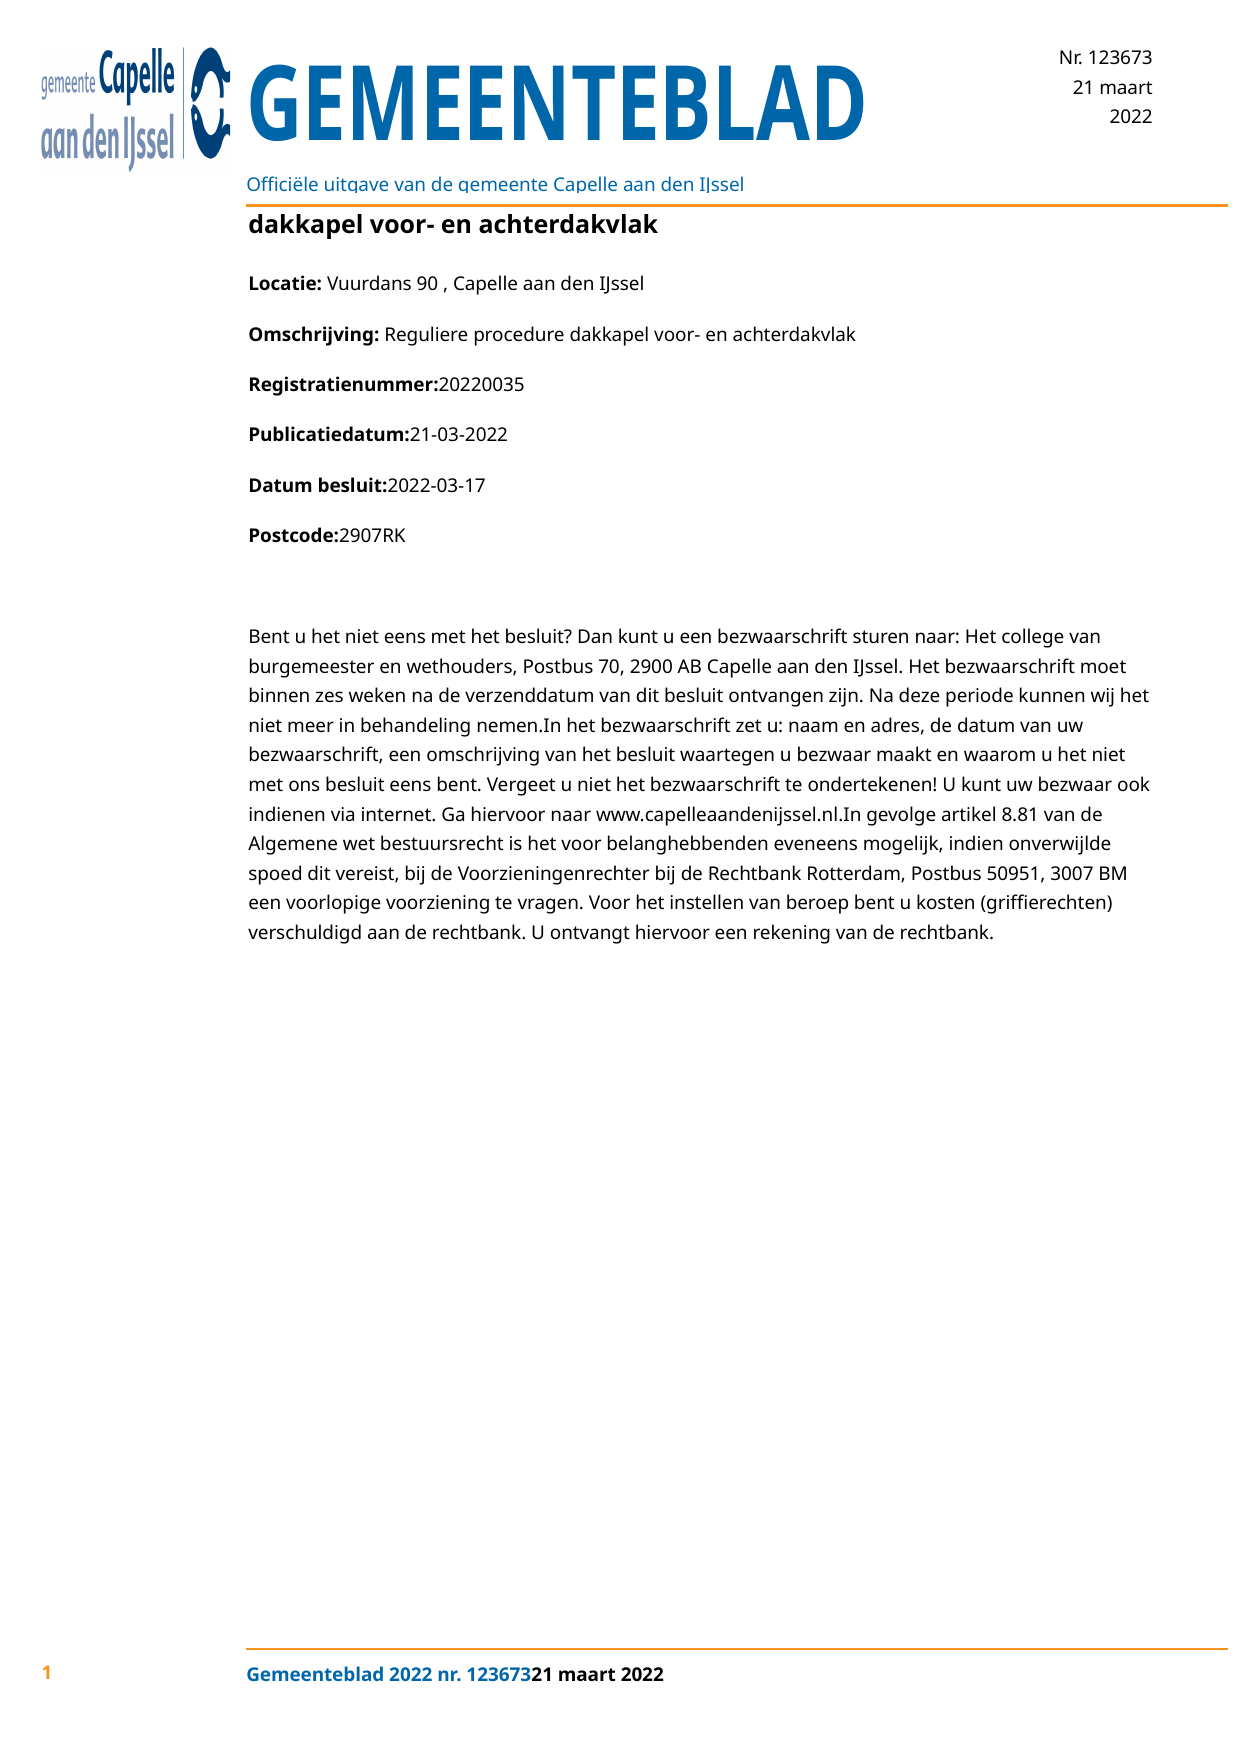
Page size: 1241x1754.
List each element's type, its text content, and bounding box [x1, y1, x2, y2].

text Datum besluit:2022-03-17 [248, 472, 1152, 498]
text Registratienummer:20220035 [248, 371, 1152, 397]
text dakkapel voor- en achterdakvlak [248, 207, 1152, 241]
picture [41, 47, 231, 172]
text Omschrijving: Reguliere procedure dakkapel voor- en achterdakvlak [248, 321, 1152, 346]
text Bent u het niet eens met het besluit? Dan kunt u een bezwaarschrift sturen naar: Het college van burgemeester en wethouders, Postbus 70, 2900 AB Capelle aan den IJssel. Het bezwaarschrift moet binnen zes weken na de verzenddatum van dit besluit ontvangen zijn. Na deze periode kunnen wij het niet meer in behandeling nemen.In het bezwaarschrift zet u: naam en adres, de datum van uw bezwaarschrift, een omschrijving van het besluit waartegen u bezwaar maakt en waarom u het niet met ons besluit eens bent. Vergeet u niet het bezwaarschrift te ondertekenen! U kunt uw bezwaar ook indienen via internet. Ga hiervoor naar www.capelleaandenijssel.nl.In gevolge artikel 8.81 van de Algemene wet bestuursrecht is het voor belanghebbenden eveneens mogelijk, indien onverwijlde spoed dit vereist, bij de Voorzieningenrechter bij de Rechtbank Rotterdam, Postbus 50951, 3007 BM een voorlopige voorziening te vragen. Voor het instellen van beroep bent u kosten (griffierechten) verschuldigd aan de rechtbank. U ontvangt hiervoor een rekening van de rechtbank. [248, 623, 1152, 945]
text Publicatiedatum:21-03-2022 [248, 422, 1152, 447]
text Postcode:2907RK [248, 522, 1152, 548]
text Locatie: Vuurdans 90 , Capelle aan den IJssel [248, 270, 1152, 296]
